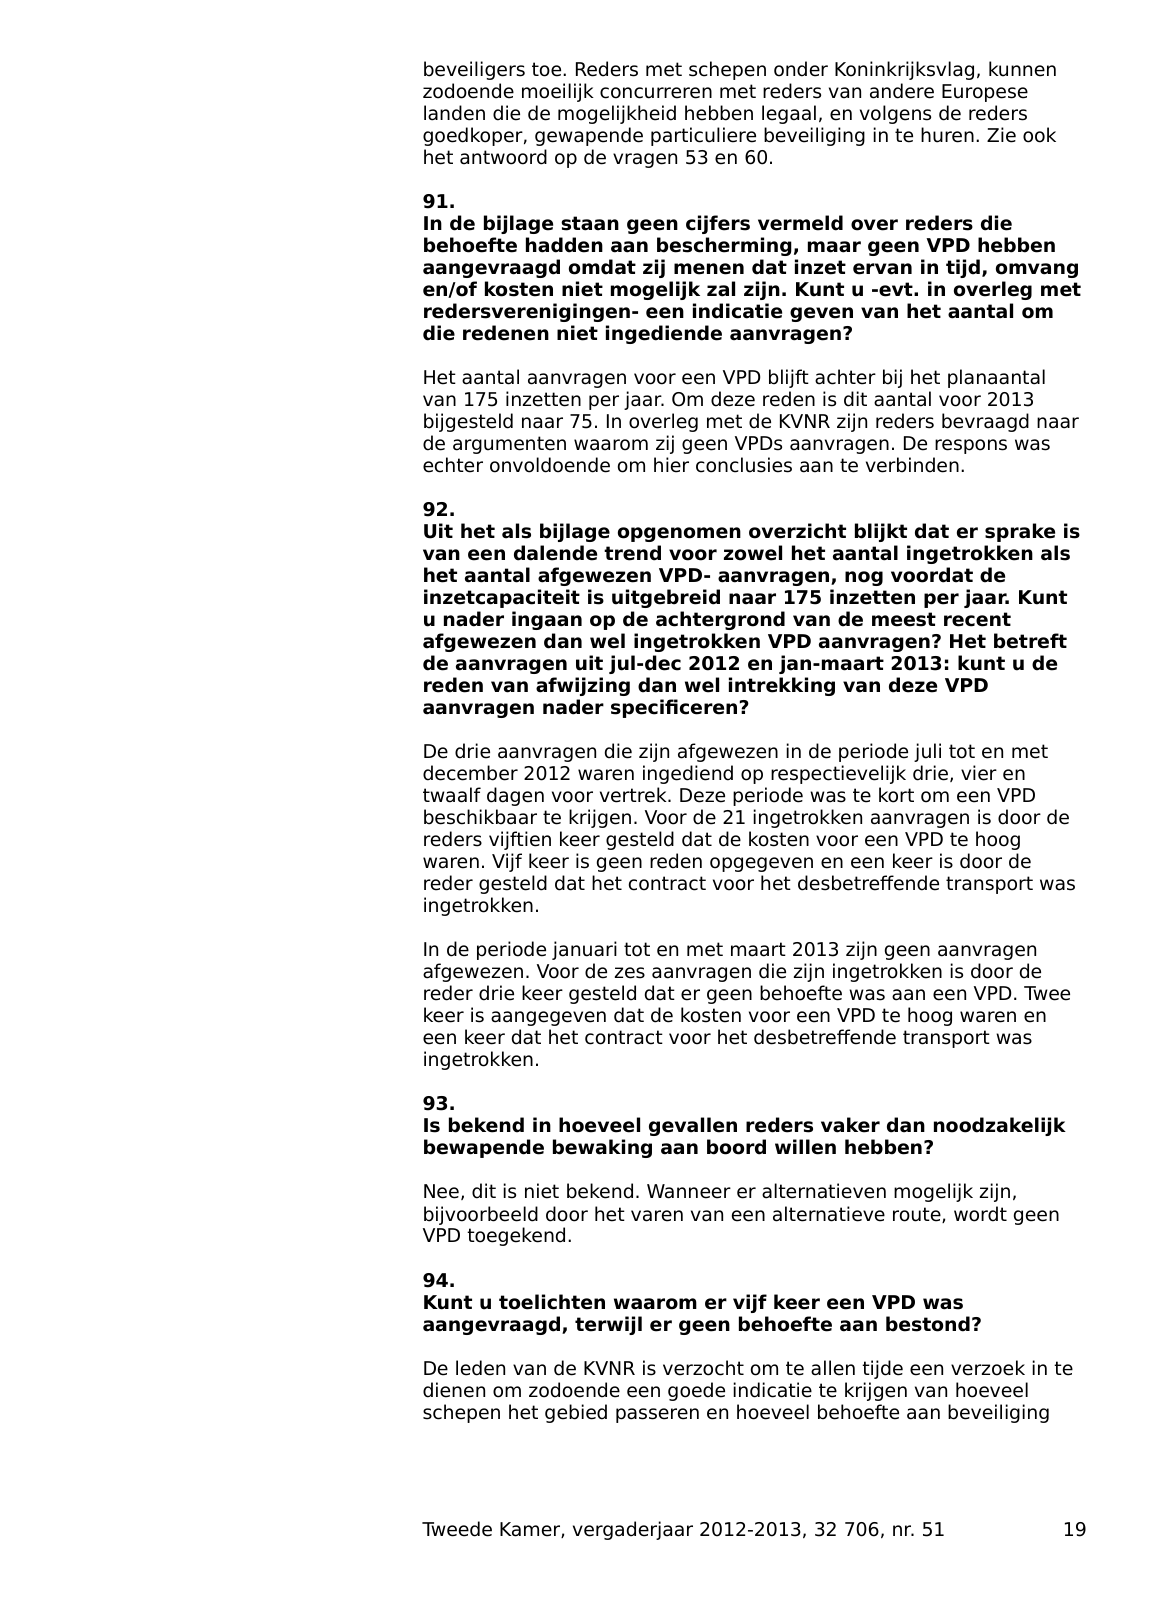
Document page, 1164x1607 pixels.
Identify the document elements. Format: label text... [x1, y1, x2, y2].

text Nee, dit is niet bekend. Wanneer er alternatieven mogelijk zijn, bijvoorbeeld door het varen van een alternatieve route, wordt geen VPD toegekend. [422, 1181, 1087, 1247]
text In de bijlage staan geen cijfers vermeld over reders die behoefte hadden aan bescherming, maar geen VPD hebben aangevraagd omdat zij menen dat inzet ervan in tijd, omvang en/of kosten niet mogelijk zal zijn. Kunt u -evt. in overleg met redersverenigingen- een indicatie geven van het aantal om die redenen niet ingediende aanvragen? [422, 213, 1087, 345]
text 92. [422, 499, 1087, 521]
text Het aantal aanvragen voor een VPD blijft achter bij het planaantal van 175 inzetten per jaar. Om deze reden is dit aantal voor 2013 bijgesteld naar 75. In overleg met de KVNR zijn reders bevraagd naar de argumenten waarom zij geen VPDs aanvragen. De respons was echter onvoldoende om hier conclusies aan te verbinden. [422, 367, 1087, 477]
text Is bekend in hoeveel gevallen reders vaker dan noodzakelijk bewapende bewaking aan boord willen hebben? [422, 1115, 1087, 1159]
text 94. [422, 1269, 1087, 1292]
text Uit het als bijlage opgenomen overzicht blijkt dat er sprake is van een dalende trend voor zowel het aantal ingetrokken als het aantal afgewezen VPD- aanvragen, nog voordat de inzetcapaciteit is uitgebreid naar 175 inzetten per jaar. Kunt u nader ingaan op de achtergrond van de meest recent afgewezen dan wel ingetrokken VPD aanvragen? Het betreft de aanvragen uit jul-dec 2012 en jan-maart 2013: kunt u de reden van afwijzing dan wel intrekking van deze VPD aanvragen nader specificeren? [422, 521, 1087, 719]
text beveiligers toe. Reders met schepen onder Koninkrijksvlag, kunnen zodoende moeilijk concurreren met reders van andere Europese landen die de mogelijkheid hebben legaal, en volgens de reders goedkoper, gewapende particuliere beveiliging in te huren. Zie ook het antwoord op de vragen 53 en 60. [422, 59, 1087, 169]
text In de periode januari tot en met maart 2013 zijn geen aanvragen afgewezen. Voor de zes aanvragen die zijn ingetrokken is door de reder drie keer gesteld dat er geen behoefte was aan een VPD. Twee keer is aangegeven dat de kosten voor een VPD te hoog waren en een keer dat het contract voor het desbetreffende transport was ingetrokken. [422, 939, 1087, 1071]
text 93. [422, 1093, 1087, 1115]
text De drie aanvragen die zijn afgewezen in de periode juli tot en met december 2012 waren ingediend op respectievelijk drie, vier en twaalf dagen voor vertrek. Deze periode was te kort om een VPD beschikbaar te krijgen. Voor de 21 ingetrokken aanvragen is door de reders vijftien keer gesteld dat de kosten voor een VPD te hoog waren. Vijf keer is geen reden opgegeven en een keer is door de reder gesteld dat het contract voor het desbetreffende transport was ingetrokken. [422, 741, 1087, 917]
text 91. [422, 191, 1087, 213]
text De leden van de KVNR is verzocht om te allen tijde een verzoek in te dienen om zodoende een goede indicatie te krijgen van hoeveel schepen het gebied passeren en hoeveel behoefte aan beveiliging [422, 1358, 1087, 1424]
text Kunt u toelichten waarom er vijf keer een VPD was aangevraagd, terwijl er geen behoefte aan bestond? [422, 1292, 1087, 1336]
